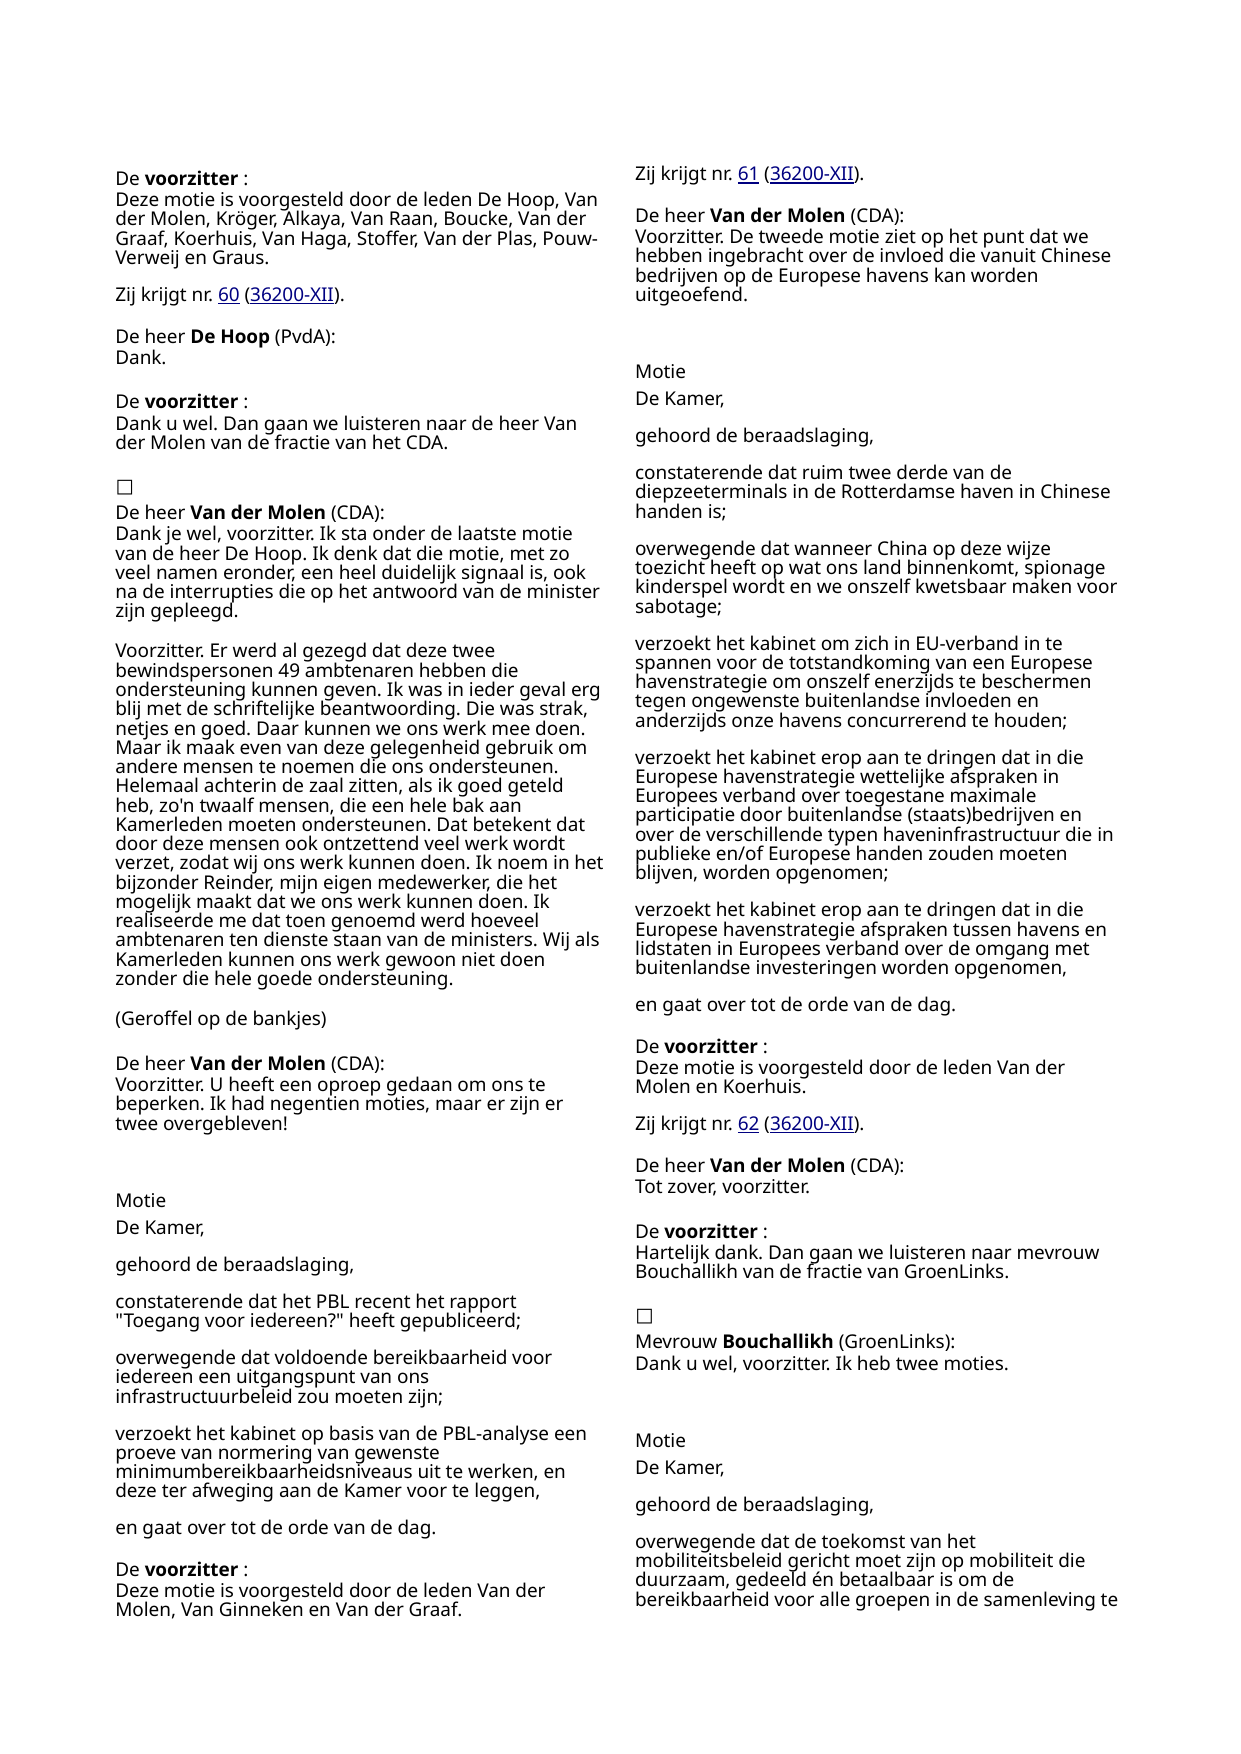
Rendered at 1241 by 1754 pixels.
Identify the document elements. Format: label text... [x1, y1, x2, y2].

text ⬜ [115, 474, 605, 499]
text Deze motie is voorgesteld door de leden Van der Molen en Koerhuis. [635, 1059, 1125, 1097]
text De heer Van der Molen (CDA): [635, 202, 1125, 228]
text overwegende dat wanneer China op deze wijze toezicht heeft op wat ons land binnenkomt, spionage kinderspel wordt en we onszelf kwetsbaar maken voor sabotage; [635, 540, 1125, 617]
text De heer Van der Molen (CDA): [635, 1152, 1125, 1178]
text Dank u wel, voorzitter. Ik heb twee moties. [635, 1354, 1125, 1374]
text Zij krijgt nr. 62 (36200-XII). [635, 1115, 1125, 1134]
text De heer Van der Molen (CDA): [115, 1050, 605, 1076]
text De voorzitter : [635, 1218, 1125, 1244]
text Voorzitter. U heeft een oproep gedaan om ons te beperken. Ik had negentien moties, maar er zijn er twee overgebleven! [115, 1076, 605, 1134]
text Deze motie is voorgesteld door de leden Van der Molen, Van Ginneken en Van der Graaf. [115, 1582, 605, 1621]
text Voorzitter. De tweede motie ziet op het punt dat we hebben ingebracht over de invloed die vanuit Chinese bedrijven op de Europese havens kan worden uitgeoefend. [635, 228, 1125, 305]
text gehoord de beraadslaging, [635, 427, 1125, 447]
text De voorzitter : [115, 1556, 605, 1582]
text Motie [115, 1187, 605, 1213]
text De Kamer, [115, 1219, 605, 1238]
text Deze motie is voorgesteld door de leden De Hoop, Van der Molen, Kröger, Alkaya, Van Raan, Boucke, Van der Graaf, Koerhuis, Van Haga, Stoffer, Van der Plas, Pouw-Verweij en Graus. [115, 191, 605, 268]
text constaterende dat ruim twee derde van de diepzeeterminals in de Rotterdamse haven in Chinese handen is; [635, 464, 1125, 522]
text De voorzitter : [115, 389, 605, 414]
text De Kamer, [635, 1459, 1125, 1478]
text De heer Van der Molen (CDA): [115, 499, 605, 525]
text verzoekt het kabinet erop aan te dringen dat in die Europese havenstrategie afspraken tussen havens en lidstaten in Europees verband over de omgang met buitenlandse investeringen worden opgenomen, [635, 901, 1125, 978]
text Dank u wel. Dan gaan we luisteren naar de heer Van der Molen van de fractie van het CDA. [115, 414, 605, 453]
text constaterende dat het PBL recent het rapport "Toegang voor iedereen?" heeft gepubliceerd; [115, 1293, 605, 1331]
text De voorzitter : [115, 165, 605, 191]
text overwegende dat voldoende bereikbaarheid voor iedereen een uitgangspunt van ons infrastructuurbeleid zou moeten zijn; [115, 1349, 605, 1407]
text De voorzitter : [635, 1033, 1125, 1059]
text gehoord de beraadslaging, [635, 1496, 1125, 1515]
text gehoord de beraadslaging, [115, 1256, 605, 1275]
text verzoekt het kabinet om zich in EU-verband in te spannen voor de totstandkoming van een Europese havenstrategie om onszelf enerzijds te beschermen tegen ongewenste buitenlandse invloeden en anderzijds onze havens concurrerend te houden; [635, 634, 1125, 731]
text (Geroffel op de bankjes) [115, 1010, 605, 1029]
text Dank. [115, 349, 605, 368]
text Motie [635, 359, 1125, 384]
text en gaat over tot de orde van de dag. [635, 996, 1125, 1015]
text Mevrouw Bouchallikh (GroenLinks): [635, 1329, 1125, 1354]
text Motie [635, 1427, 1125, 1453]
text verzoekt het kabinet erop aan te dringen dat in die Europese havenstrategie wettelijke afspraken in Europees verband over toegestane maximale participatie door buitenlandse (staats)bedrijven en over de verschillende typen haveninfrastructuur die in publieke en/of Europese handen zouden moeten blijven, worden opgenomen; [635, 749, 1125, 883]
text verzoekt het kabinet op basis van de PBL-analyse een proeve van normering van gewenste minimumbereikbaarheidsniveaus uit te werken, en deze ter afweging aan de Kamer voor te leggen, [115, 1424, 605, 1502]
text ⬜ [635, 1303, 1125, 1329]
text en gaat over tot de orde van de dag. [115, 1519, 605, 1539]
text De heer De Hoop (PvdA): [115, 323, 605, 349]
text Dank je wel, voorzitter. Ik sta onder de laatste motie van de heer De Hoop. Ik denk dat die motie, met zo veel namen eronder, een heel duidelijk signaal is, ook na de interrupties die op het antwoord van de minister zijn gepleegd. [115, 525, 605, 622]
text overwegende dat de toekomst van het mobiliteitsbeleid gericht moet zijn op mobiliteit die duurzaam, gedeeld én betaalbaar is om de bereikbaarheid voor alle groepen in de samenleving te [635, 1533, 1125, 1610]
text Tot zover, voorzitter. [635, 1178, 1125, 1197]
text Zij krijgt nr. 61 (36200-XII). [635, 165, 1125, 184]
text Zij krijgt nr. 60 (36200-XII). [115, 286, 605, 305]
text Hartelijk dank. Dan gaan we luisteren naar mevrouw Bouchallikh van de fractie van GroenLinks. [635, 1244, 1125, 1282]
text De Kamer, [635, 390, 1125, 409]
text Voorzitter. Er werd al gezegd dat deze twee bewindspersonen 49 ambtenaren hebben die ondersteuning kunnen geven. Ik was in ieder geval erg blij met de schriftelijke beantwoording. Die was strak, netjes en goed. Daar kunnen we ons werk mee doen. Maar ik maak even van deze gelegenheid gebruik om andere mensen te noemen die ons ondersteunen. Helemaal achterin de zaal zitten, als ik goed geteld heb, zo'n twaalf mensen, die een hele bak aan Kamerleden moeten ondersteunen. Dat betekent dat door deze mensen ook ontzettend veel werk wordt verzet, zodat wij ons werk kunnen doen. Ik noem in het bijzonder Reinder, mijn eigen medewerker, die het mogelijk maakt dat we ons werk kunnen doen. Ik realiseerde me dat toen genoemd werd hoeveel ambtenaren ten dienste staan van de ministers. Wij als Kamerleden kunnen ons werk gewoon niet doen zonder die hele goede ondersteuning. [115, 642, 605, 989]
